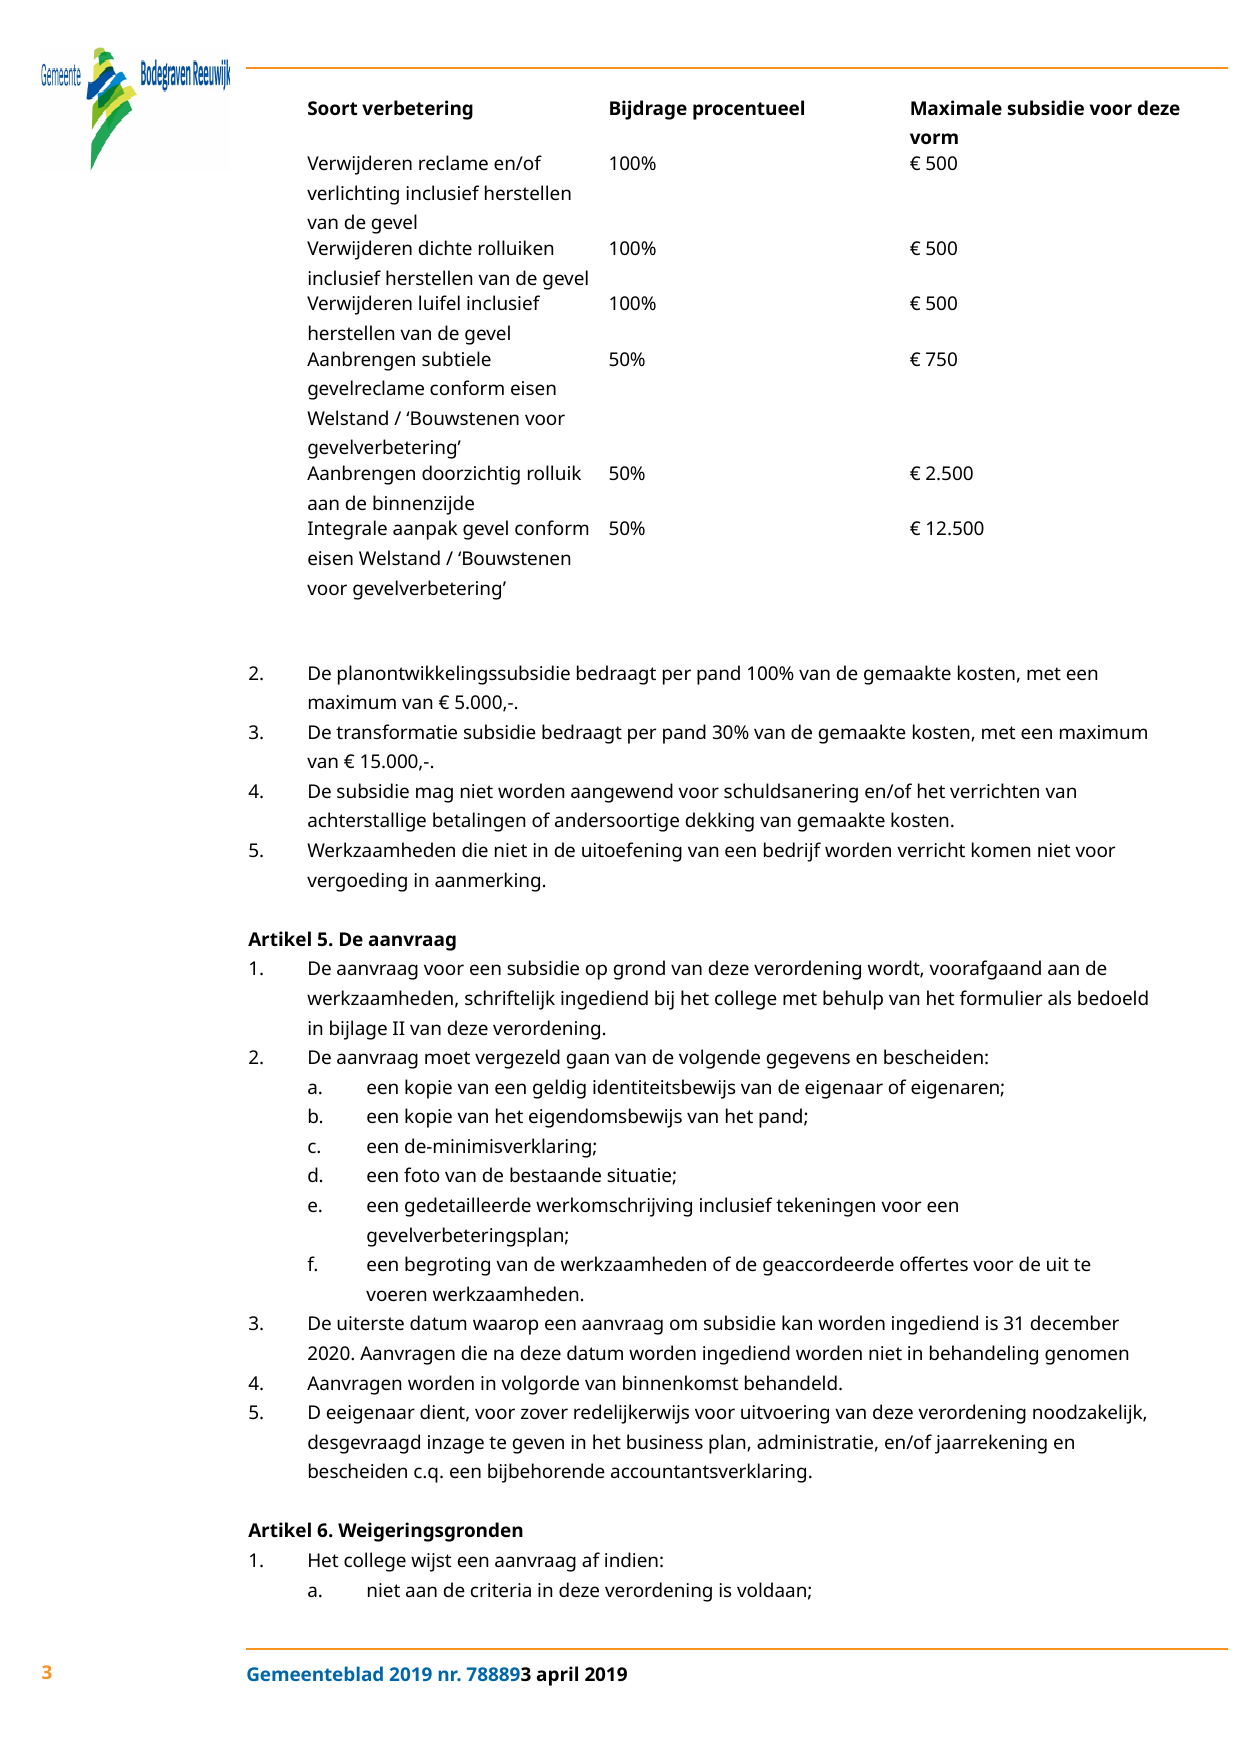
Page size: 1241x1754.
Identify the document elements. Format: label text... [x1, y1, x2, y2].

list De uiterste datum waarop een aanvraag om subsidie kan worden ingediend is 31 december 2020. Aanvragen die na deze datum worden ingediend worden niet in behandeling genomen [248, 1311, 1152, 1366]
table_cell € 500 [910, 290, 1211, 346]
table_cell € 2.500 [910, 460, 1211, 516]
table_cell 50% [608, 460, 909, 516]
table_cell Aanbrengen subtiele gevelreclame conform eisen Welstand / ‘Bouwstenen voor gevelverbetering’ [307, 346, 608, 460]
list niet aan de criteria in deze verordening is voldaan; [307, 1577, 1152, 1602]
table_header Soort verbetering [307, 95, 608, 150]
list een foto van de bestaande situatie; [307, 1163, 1152, 1188]
list D eeigenaar dient, voor zover redelijkerwijs voor uitvoering van deze verordening noodzakelijk, desgevraagd inzage te geven in het business plan, administratie, en/of jaarrekening en bescheiden c.q. een bijbehorende accountantsverklaring. [248, 1399, 1152, 1484]
text Artikel 5. De aanvraag [248, 926, 1152, 952]
table_cell € 500 [910, 235, 1211, 290]
table_cell 50% [608, 516, 909, 600]
table_cell Integrale aanpak gevel conform eisen Welstand / ‘Bouwstenen voor gevelverbetering’ [307, 516, 608, 600]
table_cell Verwijderen reclame en/of verlichting inclusief herstellen van de gevel [307, 150, 608, 235]
list een begroting van de werkzaamheden of de geaccordeerde offertes voor de uit te voeren werkzaamheden. [307, 1251, 1152, 1307]
list Werkzaamheden die niet in de uitoefening van een bedrijf worden verricht komen niet voor vergoeding in aanmerking. [248, 837, 1152, 892]
table_cell € 750 [910, 346, 1211, 460]
picture [41, 47, 231, 172]
list De aanvraag voor een subsidie op grond van deze verordening wordt, voorafgaand aan de werkzaamheden, schriftelijk ingediend bij het college met behulp van het formulier als bedoeld in bijlage II van deze verordening. [248, 956, 1152, 1040]
table_header Bijdrage procentueel [608, 95, 909, 150]
list De planontwikkelingssubsidie bedraagt per pand 100% van de gemaakte kosten, met een maximum van € 5.000,-. [248, 660, 1152, 715]
list een kopie van een geldig identiteitsbewijs van de eigenaar of eigenaren; [307, 1074, 1152, 1099]
list een gedetailleerde werkomschrijving inclusief tekeningen voor een gevelverbeteringsplan; [307, 1192, 1152, 1247]
table_cell € 12.500 [910, 516, 1211, 600]
table_cell Verwijderen luifel inclusief herstellen van de gevel [307, 290, 608, 346]
table_cell € 500 [910, 150, 1211, 235]
table_cell 100% [608, 290, 909, 346]
table_header Maximale subsidie voor deze vorm [910, 95, 1211, 150]
table_cell 100% [608, 235, 909, 290]
table_cell 100% [608, 150, 909, 235]
table_cell 50% [608, 346, 909, 460]
list De subsidie mag niet worden aangewend voor schuldsanering en/of het verrichten van achterstallige betalingen of andersoortige dekking van gemaakte kosten. [248, 778, 1152, 833]
table_cell Aanbrengen doorzichtig rolluik aan de binnenzijde [307, 460, 608, 516]
list Aanvragen worden in volgorde van binnenkomst behandeld. [248, 1370, 1152, 1395]
list De aanvraag moet vergezeld gaan van de volgende gegevens en bescheiden: [248, 1044, 1152, 1070]
list Het college wijst een aanvraag af indien: [248, 1547, 1152, 1573]
text Artikel 6. Weigeringsgronden [248, 1518, 1152, 1543]
list een de-minimisverklaring; [307, 1133, 1152, 1159]
list een kopie van het eigendomsbewijs van het pand; [307, 1103, 1152, 1129]
list De transformatie subsidie bedraagt per pand 30% van de gemaakte kosten, met een maximum van € 15.000,-. [248, 719, 1152, 774]
table_cell Verwijderen dichte rolluiken inclusief herstellen van de gevel [307, 235, 608, 290]
